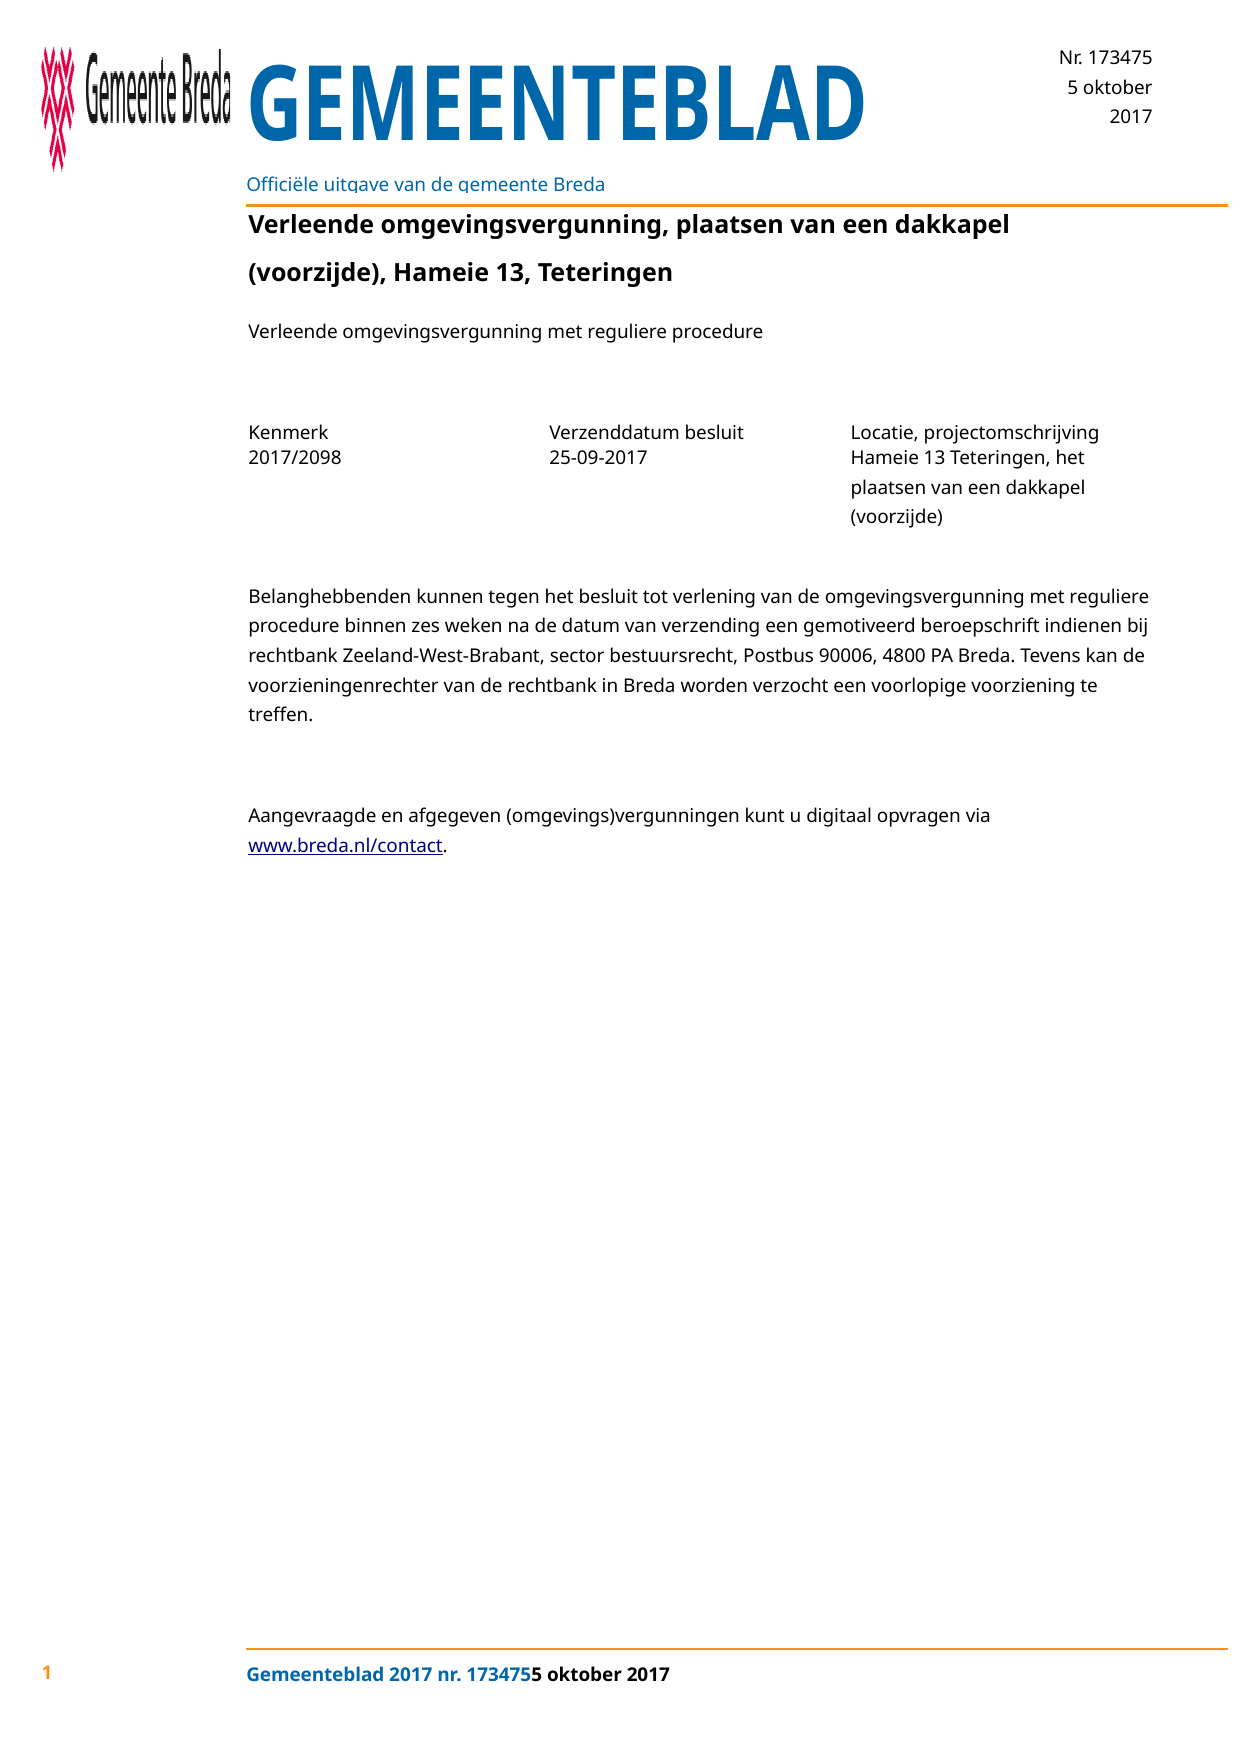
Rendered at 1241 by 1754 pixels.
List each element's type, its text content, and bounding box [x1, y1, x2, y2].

table_header Kenmerk [248, 419, 549, 444]
text Verleende omgevingsvergunning, plaatsen van een dakkapel (voorzijde), Hameie 13, Teteringen [248, 207, 1152, 288]
table_cell Hameie 13 Teteringen, het plaatsen van een dakkapel (voorzijde) [850, 445, 1152, 529]
text Belanghebbenden kunnen tegen het besluit tot verlening van de omgevingsvergunning met reguliere procedure binnen zes weken na de datum van verzending een gemotiveerd beroepschrift indienen bij rechtbank Zeeland-West-Brabant, sector bestuursrecht, Postbus 90006, 4800 PA Breda. Tevens kan de voorzieningenrechter van de rechtbank in Breda worden verzocht een voorlopige voorziening te treffen. [248, 583, 1152, 727]
table_header Verzenddatum besluit [549, 419, 850, 444]
text Aangevraagde en afgegeven (omgevings)vergunningen kunt u digitaal opvragen via www.breda.nl/contact. [248, 802, 1152, 858]
table_cell 2017/2098 [248, 445, 549, 529]
picture [41, 47, 231, 172]
text Verleende omgevingsvergunning met reguliere procedure [248, 318, 1152, 344]
table_header Locatie, projectomschrijving [850, 419, 1152, 444]
table_cell 25-09-2017 [549, 445, 850, 529]
